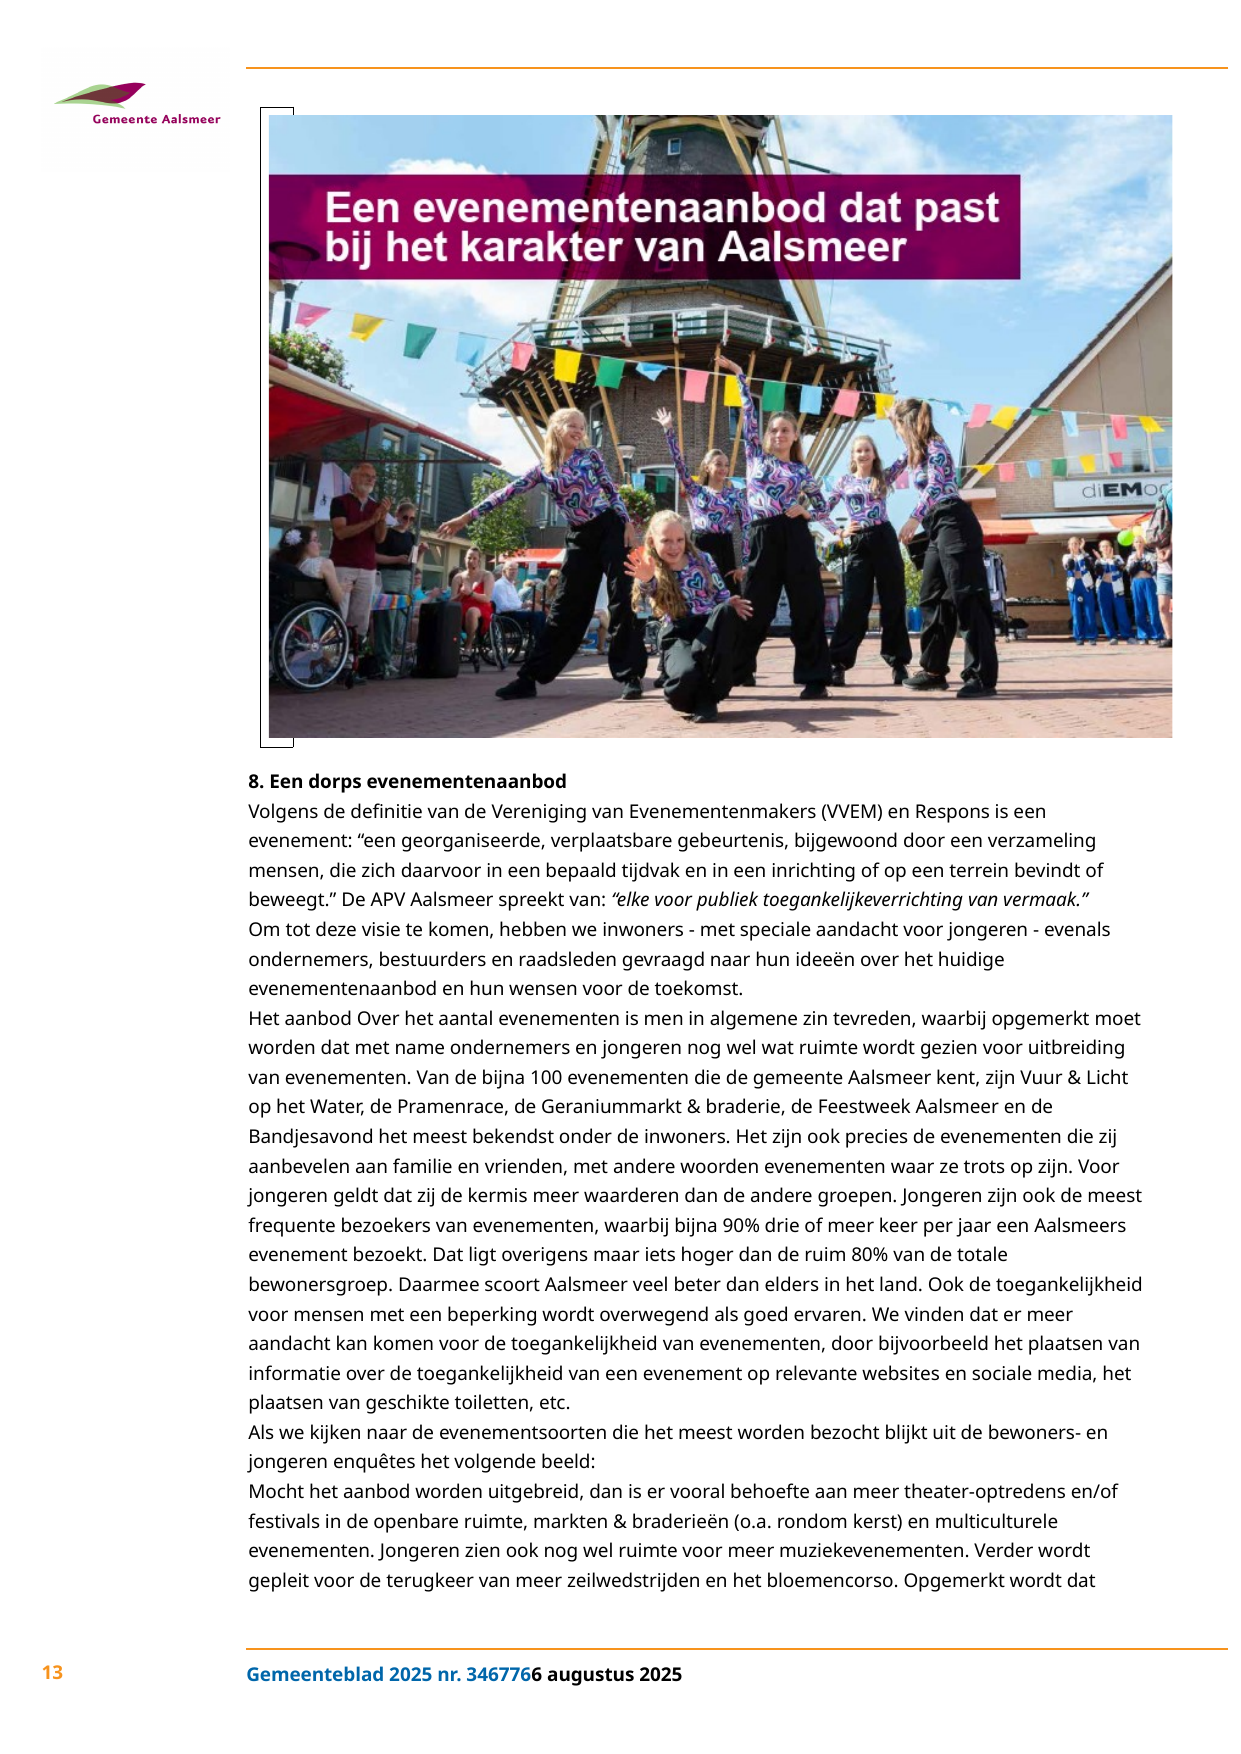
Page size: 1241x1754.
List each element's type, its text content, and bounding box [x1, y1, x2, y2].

text Als we kijken naar de evenementsoorten die het meest worden bezocht blijkt uit de bewoners- en jongeren enquêtes het volgende beeld: [248, 1419, 1152, 1474]
text 8. Een dorps evenementenaanbod [248, 768, 1152, 794]
text Het aanbod Over het aantal evenementen is men in algemene zin tevreden, waarbij opgemerkt moet worden dat met name ondernemers en jongeren nog wel wat ruimte wordt gezien voor uitbreiding van evenementen. Van de bijna 100 evenementen die de gemeente Aalsmeer kent, zijn Vuur & Licht op het Water, de Pramenrace, de Geraniummarkt & braderie, de Feestweek Aalsmeer en de Bandjesavond het meest bekendst onder de inwoners. Het zijn ook precies de evenementen die zij aanbevelen aan familie en vrienden, met andere woorden evenementen waar ze trots op zijn. Voor jongeren geldt dat zij de kermis meer waarderen dan de andere groepen. Jongeren zijn ook de meest frequente bezoekers van evenementen, waarbij bijna 90% drie of meer keer per jaar een Aalsmeers evenement bezoekt. Dat ligt overigens maar iets hoger dan de ruim 80% van de totale bewonersgroep. Daarmee scoort Aalsmeer veel beter dan elders in het land. Ook de toegankelijkheid voor mensen met een beperking wordt overwegend als goed ervaren. We vinden dat er meer aandacht kan komen voor de toegankelijkheid van evenementen, door bijvoorbeeld het plaatsen van informatie over de toegankelijkheid van een evenement op relevante websites en sociale media, het plaatsen van geschikte toiletten, etc. [248, 1005, 1152, 1415]
text Om tot deze visie te komen, hebben we inwoners - met speciale aandacht voor jongeren - evenals ondernemers, bestuurders en raadsleden gevraagd naar hun ideeën over het huidige evenementenaanbod en hun wensen voor de toekomst. [248, 916, 1152, 1001]
text Volgens de definitie van de Vereniging van Evenementenmakers (VVEM) en Respons is een evenement: “een georganiseerde, verplaatsbare gebeurtenis, bijgewoond door een verzameling mensen, die zich daarvoor in een bepaald tijdvak en in een inrichting of op een terrein bevindt of beweegt.” De APV Aalsmeer spreekt van: “elke voor publiek toegankelijkeverrichting van vermaak.” [248, 798, 1152, 912]
picture [268, 115, 1173, 738]
picture [41, 47, 231, 172]
text Mocht het aanbod worden uitgebreid, dan is er vooral behoefte aan meer theater-optredens en/of festivals in de openbare ruimte, markten & braderieën (o.a. rondom kerst) en multiculturele evenementen. Jongeren zien ook nog wel ruimte voor meer muziekevenementen. Verder wordt gepleit voor de terugkeer van meer zeilwedstrijden en het bloemencorso. Opgemerkt wordt dat [248, 1478, 1152, 1593]
